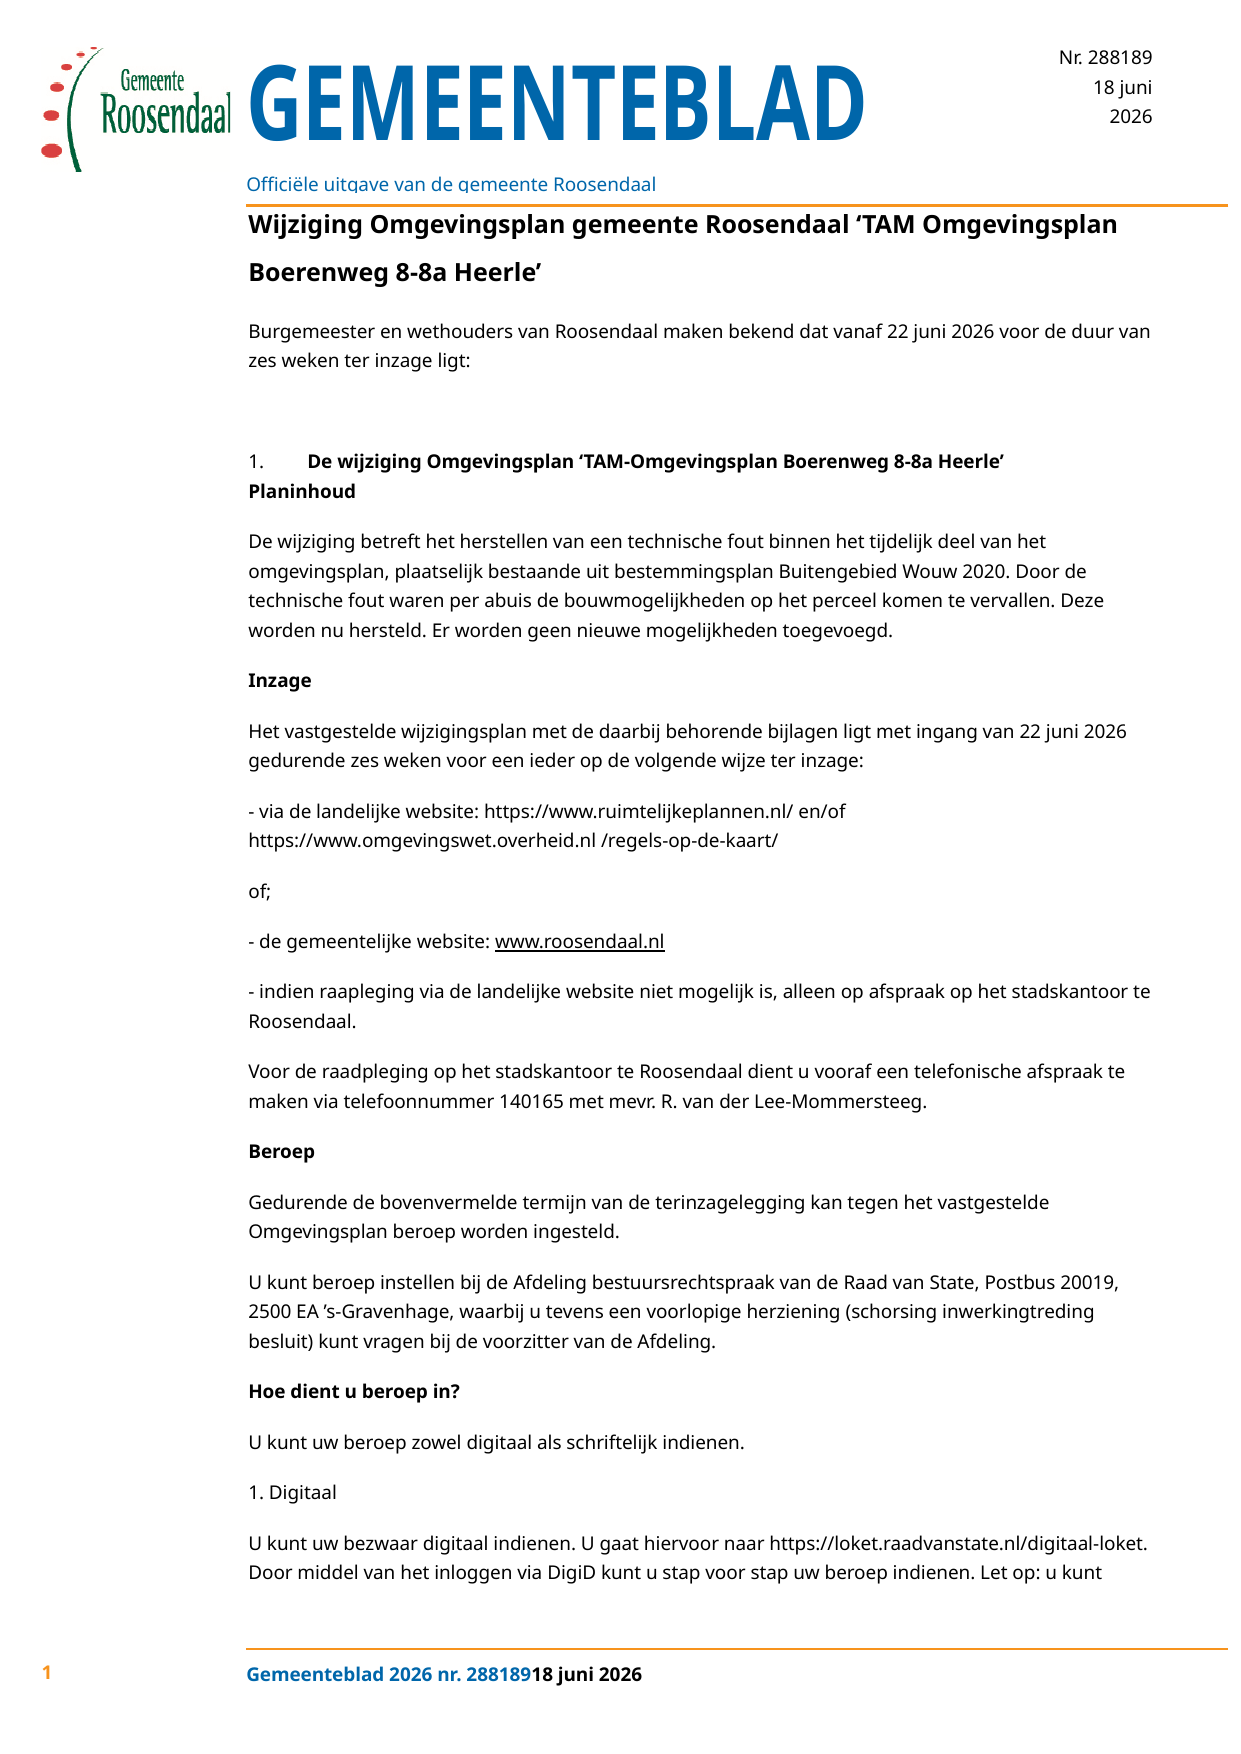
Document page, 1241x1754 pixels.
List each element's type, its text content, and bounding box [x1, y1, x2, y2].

text De wijziging betreft het herstellen van een technische fout binnen het tijdelijk deel van het omgevingsplan, plaatselijk bestaande uit bestemmingsplan Buitengebied Wouw 2020. Door de technische fout waren per abuis de bouwmogelijkheden op het perceel komen te vervallen. Deze worden nu hersteld. Er worden geen nieuwe mogelijkheden toegevoegd. [248, 528, 1152, 643]
list De wijziging Omgevingsplan ‘TAM-Omgevingsplan Boerenweg 8-8a Heerle’ [248, 448, 1152, 474]
text Wijziging Omgevingsplan gemeente Roosendaal ‘TAM Omgevingsplan Boerenweg 8-8a Heerle’ [248, 207, 1152, 288]
text U kunt uw bezwaar digitaal indienen. U gaat hiervoor naar https://loket.raadvanstate.nl/digitaal-loket. Door middel van het inloggen via DigiD kunt u stap voor stap uw beroep indienen. Let op: u kunt [248, 1530, 1152, 1585]
text - via de landelijke website: https://www.ruimtelijkeplannen.nl/ en/of https://www.omgevingswet.overheid.nl /regels-op-de-kaart/ [248, 798, 1152, 853]
text Hoe dient u beroep in? [248, 1379, 1152, 1404]
text 1. Digitaal [248, 1479, 1152, 1505]
text U kunt uw beroep zowel digitaal als schriftelijk indienen. [248, 1429, 1152, 1455]
text Beroep [248, 1139, 1152, 1164]
text Voor de raadpleging op het stadskantoor te Roosendaal dient u vooraf een telefonische afspraak te maken via telefoonnummer 140165 met mevr. R. van der Lee-Mommersteeg. [248, 1059, 1152, 1114]
text Burgemeester en wethouders van Roosendaal maken bekend dat vanaf 22 juni 2026 voor de duur van zes weken ter inzage ligt: [248, 318, 1152, 373]
text Inzage [248, 667, 1152, 693]
text Gedurende de bovenvermelde termijn van de terinzagelegging kan tegen het vastgestelde Omgevingsplan beroep worden ingesteld. [248, 1189, 1152, 1244]
text - indien raapleging via de landelijke website niet mogelijk is, alleen op afspraak op het stadskantoor te Roosendaal. [248, 979, 1152, 1034]
text U kunt beroep instellen bij de Afdeling bestuursrechtspraak van de Raad van State, Postbus 20019, 2500 EA ’s-Gravenhage, waarbij u tevens een voorlopige herziening (schorsing inwerkingtreding besluit) kunt vragen bij de voorzitter van de Afdeling. [248, 1269, 1152, 1354]
text Het vastgestelde wijzigingsplan met de daarbij behorende bijlagen ligt met ingang van 22 juni 2026 gedurende zes weken voor een ieder op de volgende wijze ter inzage: [248, 718, 1152, 773]
text - de gemeentelijke website: www.roosendaal.nl [248, 928, 1152, 954]
text Planinhoud [248, 478, 1152, 504]
picture [41, 47, 231, 172]
text of; [248, 878, 1152, 904]
